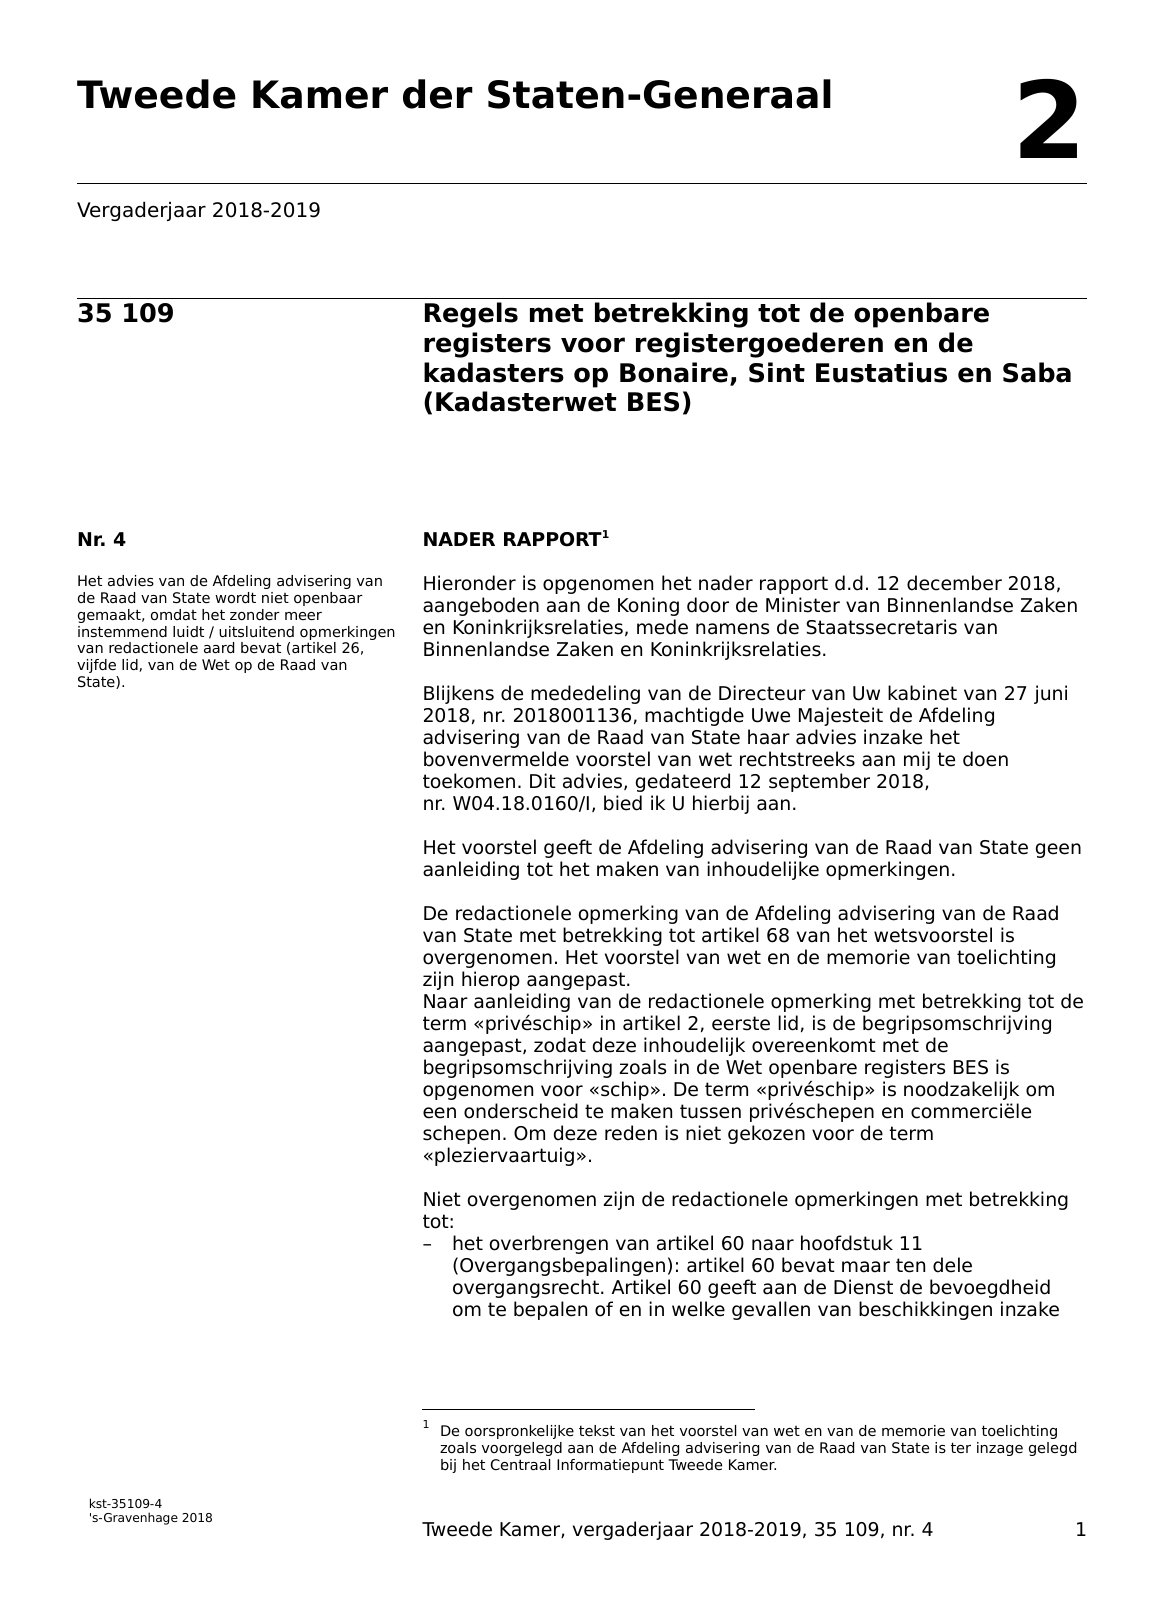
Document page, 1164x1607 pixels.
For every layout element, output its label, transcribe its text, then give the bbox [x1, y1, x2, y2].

text 's-Gravenhage 2018 [88, 1511, 323, 1525]
subtitle Nr. 4 NADER RAPPORT [77, 529, 1087, 551]
text Blijkens de mededeling van de Directeur van Uw kabinet van 27 juni 2018, nr. 2018001136, machtigde Uwe Majesteit de Afdeling advisering van de Raad van State haar advies inzake het bovenvermelde voorstel van wet rechtstreeks aan mij te doen toekomen. Dit advies, gedateerd 12 september 2018, nr. W04.18.0160/I, bied ik U hierbij aan. [422, 683, 1087, 815]
text Het advies van de Afdeling advisering van de Raad van State wordt niet openbaar gemaakt, omdat het zonder meer instemmend luidt / uitsluitend opmerkingen van redactionele aard bevat (artikel 26, vijfde lid, van de Wet op de Raad van State). [77, 573, 399, 691]
text De oorspronkelijke tekst van het voorstel van wet en van de memorie van toelichting zoals voorgelegd aan de Afdeling advisering van de Raad van State is ter inzage gelegd bij het Centraal Informatiepunt Tweede Kamer. [422, 1418, 1087, 1474]
table_header 2 [886, 59, 1087, 183]
table_header Tweede Kamer der Staten-Generaal [77, 59, 886, 183]
table_cell Vergaderjaar 2018-2019 [77, 184, 1087, 298]
subtitle 35 109 Regels met betrekking tot de openbare registers voor registergoederen en de kadasters op Bonaire, Sint Eustatius en Saba (Kadasterwet BES) [77, 299, 1087, 418]
text De redactionele opmerking van de Afdeling advisering van de Raad van State met betrekking tot artikel 68 van het wetsvoorstel is overgenomen. Het voorstel van wet en de memorie van toelichting zijn hierop aangepast. [422, 903, 1087, 991]
text Naar aanleiding van de redactionele opmerking met betrekking tot de term «privéschip» in artikel 2, eerste lid, is de begripsomschrijving aangepast, zodat deze inhoudelijk overeenkomt met de begripsomschrijving zoals in de Wet openbare registers BES is opgenomen voor «schip». De term «privéschip» is noodzakelijk om een onderscheid te maken tussen privéschepen en commerciële schepen. Om deze reden is niet gekozen voor de term «pleziervaartuig». [422, 991, 1087, 1167]
text – het overbrengen van artikel 60 naar hoofdstuk 11 (Overgangsbepalingen): artikel 60 bevat maar ten dele overgangsrecht. Artikel 60 geeft aan de Dienst de bevoegdheid om te bepalen of en in welke gevallen van beschikkingen inzake [422, 1233, 1087, 1321]
text kst-35109-4 [88, 1497, 323, 1511]
text Niet overgenomen zijn de redactionele opmerkingen met betrekking tot: [422, 1189, 1087, 1233]
text Het voorstel geeft de Afdeling advisering van de Raad van State geen aanleiding tot het maken van inhoudelijke opmerkingen. [422, 837, 1087, 881]
text Hieronder is opgenomen het nader rapport d.d. 12 december 2018, aangeboden aan de Koning door de Minister van Binnenlandse Zaken en Koninkrijksrelaties, mede namens de Staatssecretaris van Binnenlandse Zaken en Koninkrijksrelaties. [422, 573, 1087, 661]
